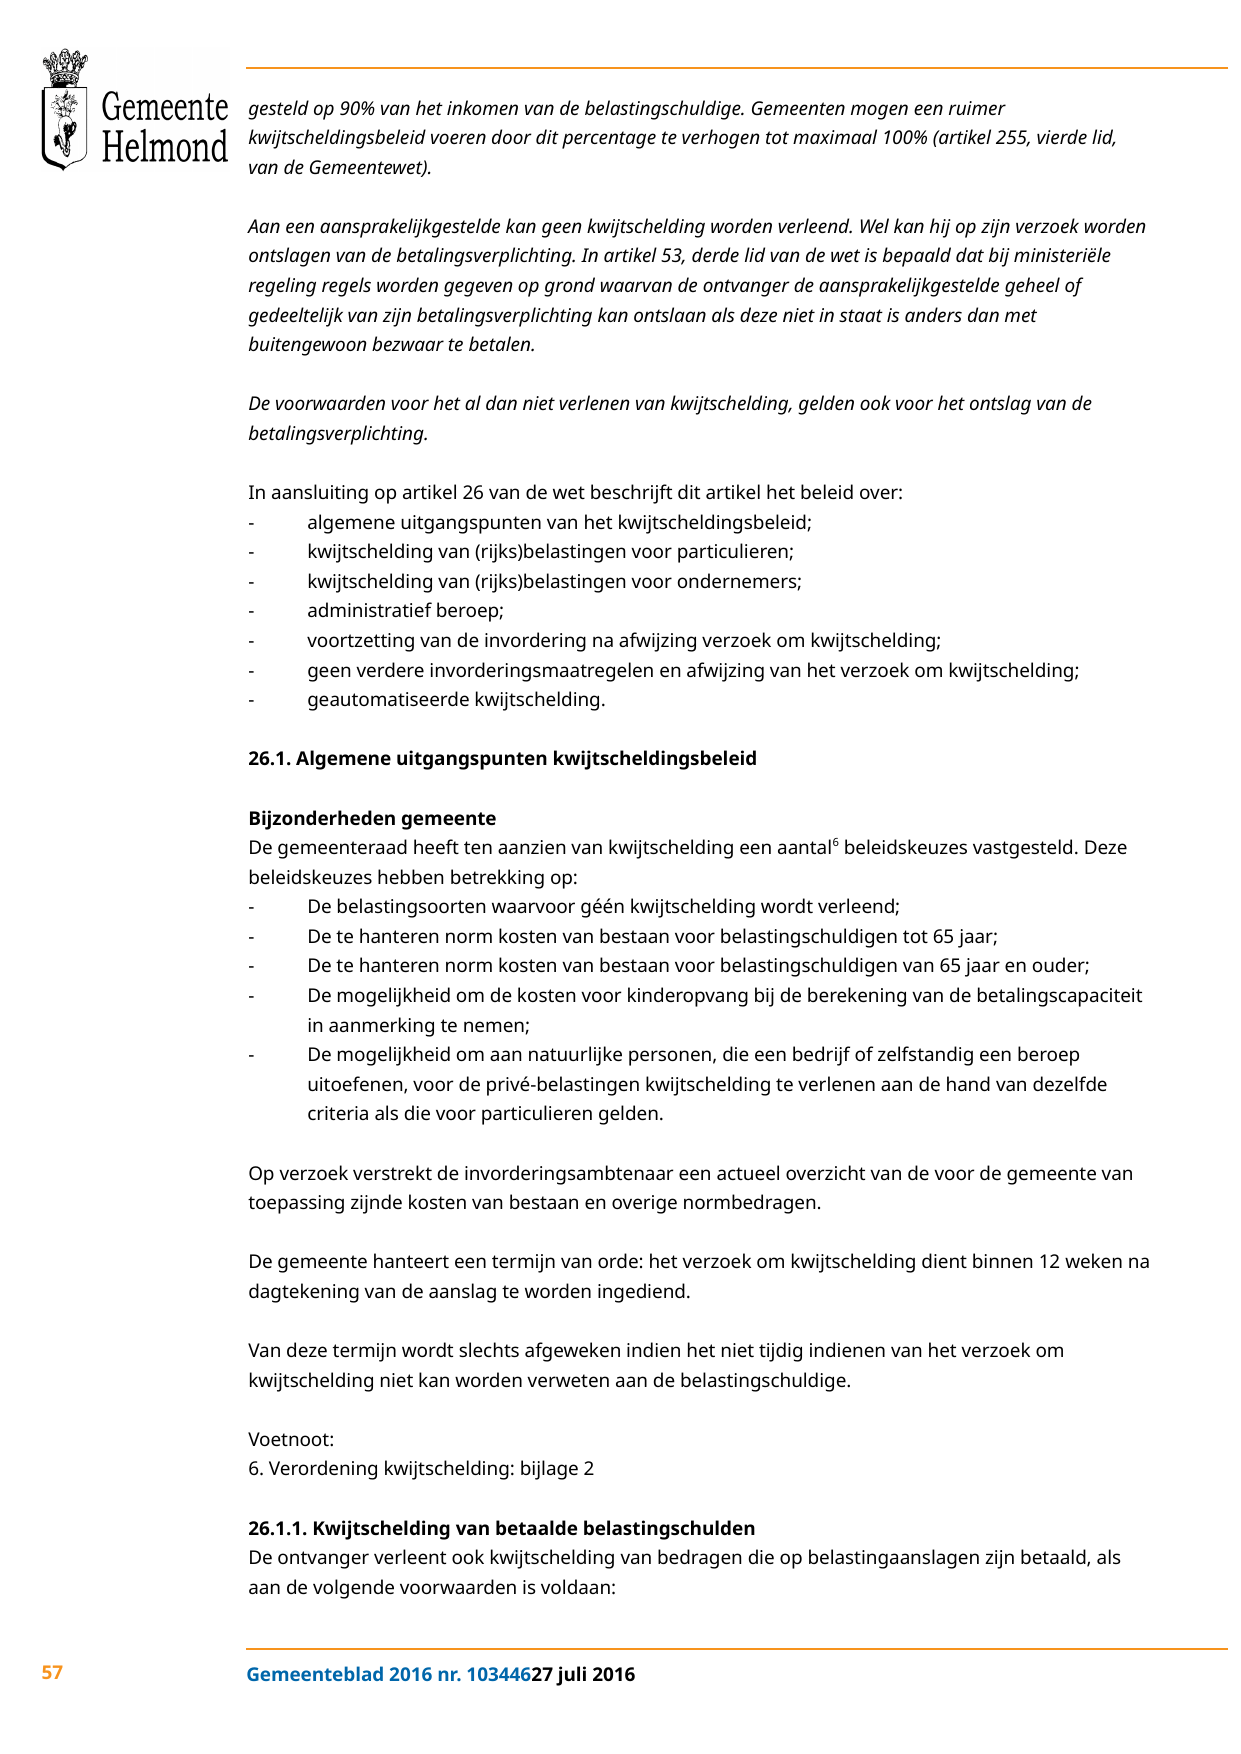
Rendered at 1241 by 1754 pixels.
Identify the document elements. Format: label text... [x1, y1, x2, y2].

list kwijtschelding van (rijks)belastingen voor ondernemers; [248, 568, 1152, 594]
list administratief beroep; [248, 598, 1152, 623]
text De gemeente hanteert een termijn van orde: het verzoek om kwijtschelding dient binnen 12 weken na dagtekening van de aanslag te worden ingediend. [248, 1248, 1152, 1304]
text De voorwaarden voor het al dan niet verlenen van kwijtschelding, gelden ook voor het ontslag van de betalingsverplichting. [248, 391, 1152, 446]
text 6. Verordening kwijtschelding: bijlage 2 [248, 1456, 1152, 1481]
text De ontvanger verleent ook kwijtschelding van bedragen die op belastingaanslagen zijn betaald, als aan de volgende voorwaarden is voldaan: [248, 1544, 1152, 1600]
text In aansluiting op artikel 26 van de wet beschrijft dit artikel het beleid over: [248, 479, 1152, 505]
list De te hanteren norm kosten van bestaan voor belastingschuldigen tot 65 jaar; [248, 923, 1152, 949]
list De mogelijkheid om aan natuurlijke personen, die een bedrijf of zelfstandig een beroep uitoefenen, voor de privé-belastingen kwijtschelding te verlenen aan de hand van dezelfde criteria als die voor particulieren gelden. [248, 1041, 1152, 1126]
list kwijtschelding van (rijks)belastingen voor particulieren; [248, 538, 1152, 564]
list De te hanteren norm kosten van bestaan voor belastingschuldigen van 65 jaar en ouder; [248, 953, 1152, 978]
text 26.1. Algemene uitgangspunten kwijtscheldingsbeleid [248, 746, 1152, 771]
text Op verzoek verstrekt de invorderingsambtenaar een actueel overzicht van de voor de gemeente van toepassing zijnde kosten van bestaan en overige normbedragen. [248, 1160, 1152, 1215]
list geautomatiseerde kwijtschelding. [248, 686, 1152, 712]
text 26.1.1. Kwijtschelding van betaalde belastingschulden [248, 1515, 1152, 1541]
text De gemeenteraad heeft ten aanzien van kwijtschelding een aantal6 beleidskeuzes vastgesteld. Deze beleidskeuzes hebben betrekking op: [248, 834, 1152, 890]
list geen verdere invorderingsmaatregelen en afwijzing van het verzoek om kwijtschelding; [248, 657, 1152, 683]
list voortzetting van de invordering na afwijzing verzoek om kwijtschelding; [248, 627, 1152, 653]
text Voetnoot: [248, 1426, 1152, 1452]
text Bijzonderheden gemeente [248, 805, 1152, 831]
list De mogelijkheid om de kosten voor kinderopvang bij de berekening van de betalingscapaciteit in aanmerking te nemen; [248, 982, 1152, 1038]
text gesteld op 90% van het inkomen van de belastingschuldige. Gemeenten mogen een ruimer kwijtscheldingsbeleid voeren door dit percentage te verhogen tot maximaal 100% (artikel 255, vierde lid, van de Gemeentewet). [248, 95, 1152, 180]
text Aan een aansprakelijkgestelde kan geen kwijtschelding worden verleend. Wel kan hij op zijn verzoek worden ontslagen van de betalingsverplichting. In artikel 53, derde lid van de wet is bepaald dat bij ministeriële regeling regels worden gegeven op grond waarvan de ontvanger de aansprakelijkgestelde geheel of gedeeltelijk van zijn betalingsverplichting kan ontslaan als deze niet in staat is anders dan met buitengewoon bezwaar te betalen. [248, 213, 1152, 357]
list algemene uitgangspunten van het kwijtscheldingsbeleid; [248, 509, 1152, 535]
text Van deze termijn wordt slechts afgeweken indien het niet tijdig indienen van het verzoek om kwijtschelding niet kan worden verweten aan de belastingschuldige. [248, 1337, 1152, 1393]
list De belastingsoorten waarvoor géén kwijtschelding wordt verleend; [248, 893, 1152, 919]
picture [41, 47, 231, 172]
